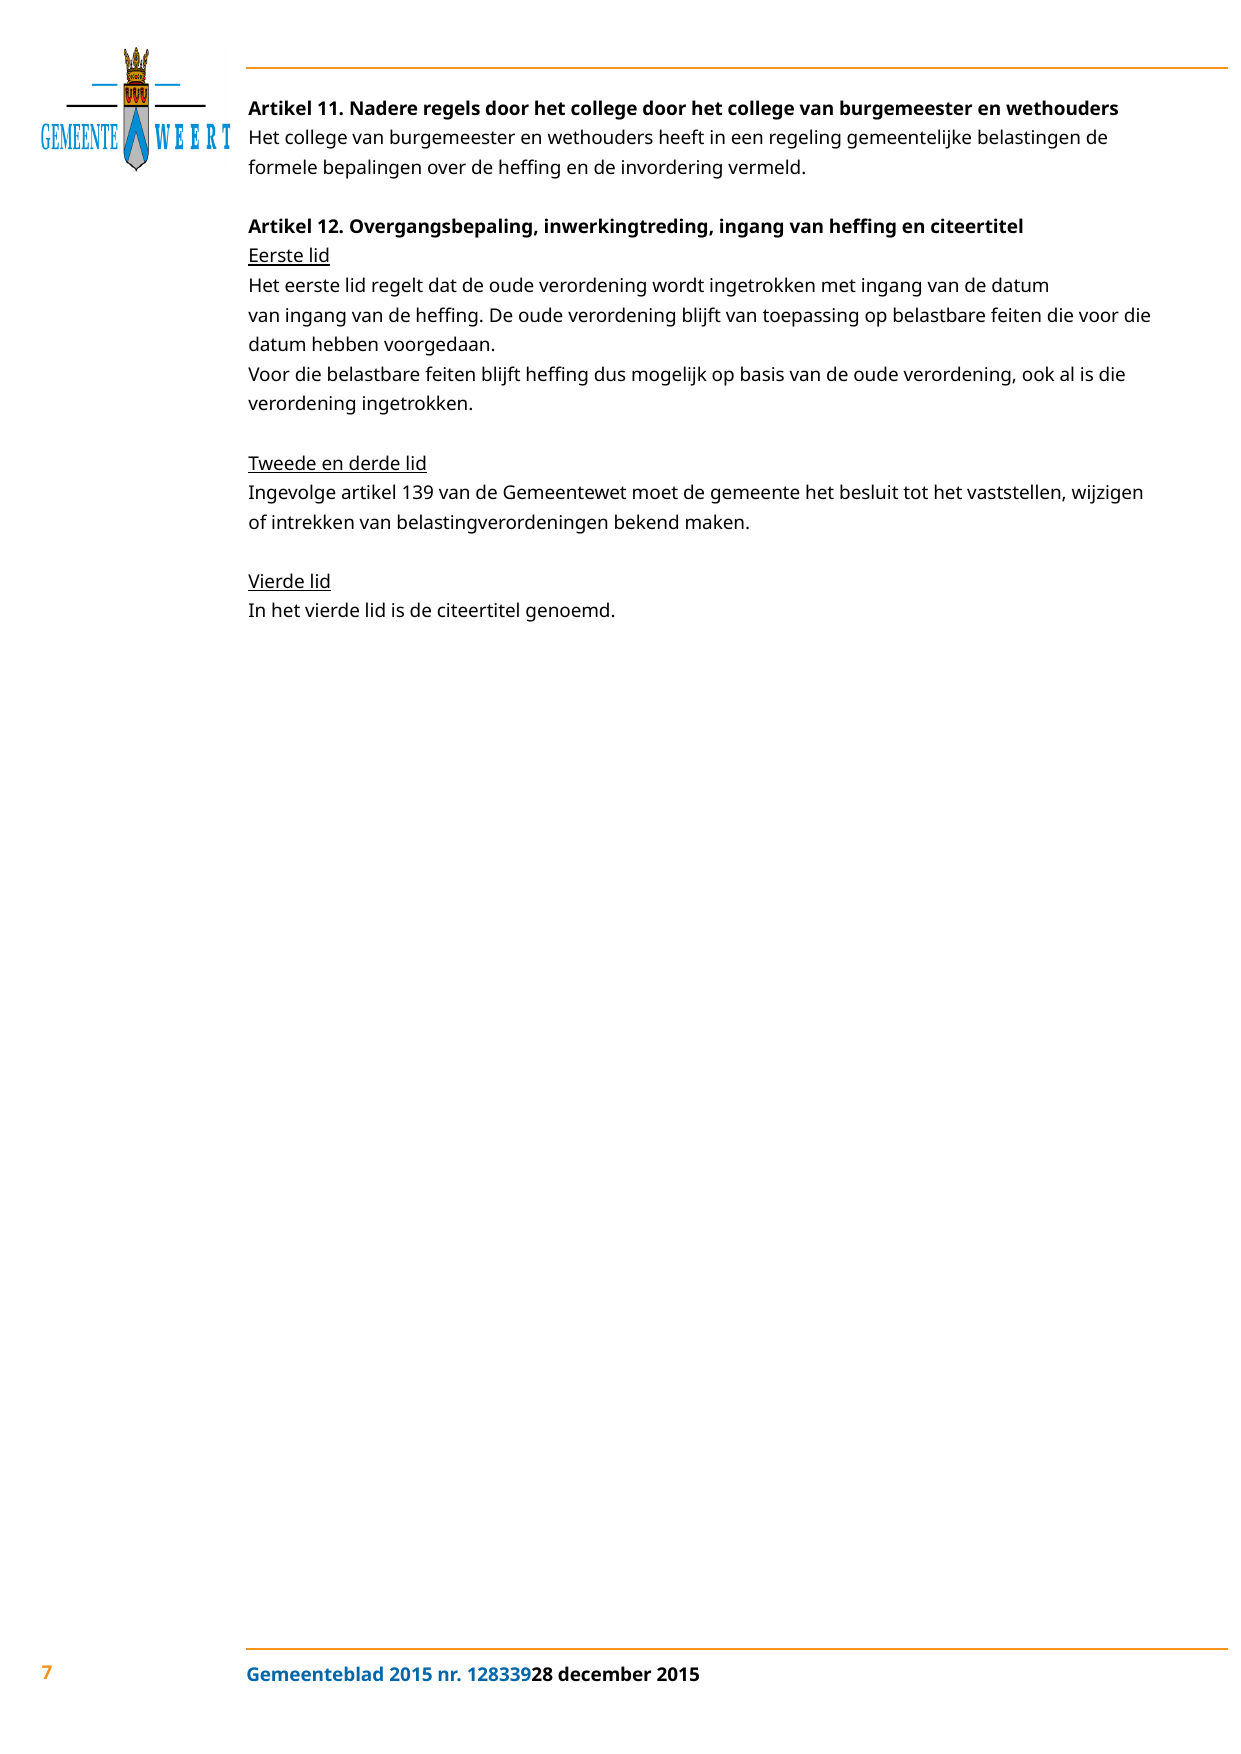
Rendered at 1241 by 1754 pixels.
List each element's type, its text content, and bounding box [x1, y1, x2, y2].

text Artikel 11. Nadere regels door het college door het college van burgemeester en wethouders [248, 95, 1152, 121]
text In het vierde lid is de citeertitel genoemd. [248, 598, 1152, 623]
text Het eerste lid regelt dat de oude verordening wordt ingetrokken met ingang van de datum [248, 272, 1152, 298]
text van ingang van de heffing. De oude verordening blijft van toepassing op belastbare feiten die voor die datum hebben voorgedaan. [248, 302, 1152, 357]
text Ingevolge artikel 139 van de Gemeentewet moet de gemeente het besluit tot het vaststellen, wijzigen of intrekken van belastingverordeningen bekend maken. [248, 479, 1152, 535]
text Tweede en derde lid [248, 450, 1152, 476]
text Het college van burgemeester en wethouders heeft in een regeling gemeentelijke belastingen de formele bepalingen over de heffing en de invordering vermeld. [248, 124, 1152, 180]
text Artikel 12. Overgangsbepaling, inwerkingtreding, ingang van heffing en citeertitel [248, 213, 1152, 239]
text Eerste lid [248, 243, 1152, 268]
text Vierde lid [248, 568, 1152, 594]
text Voor die belastbare feiten blijft heffing dus mogelijk op basis van de oude verordening, ook al is die verordening ingetrokken. [248, 361, 1152, 416]
picture [41, 47, 231, 172]
